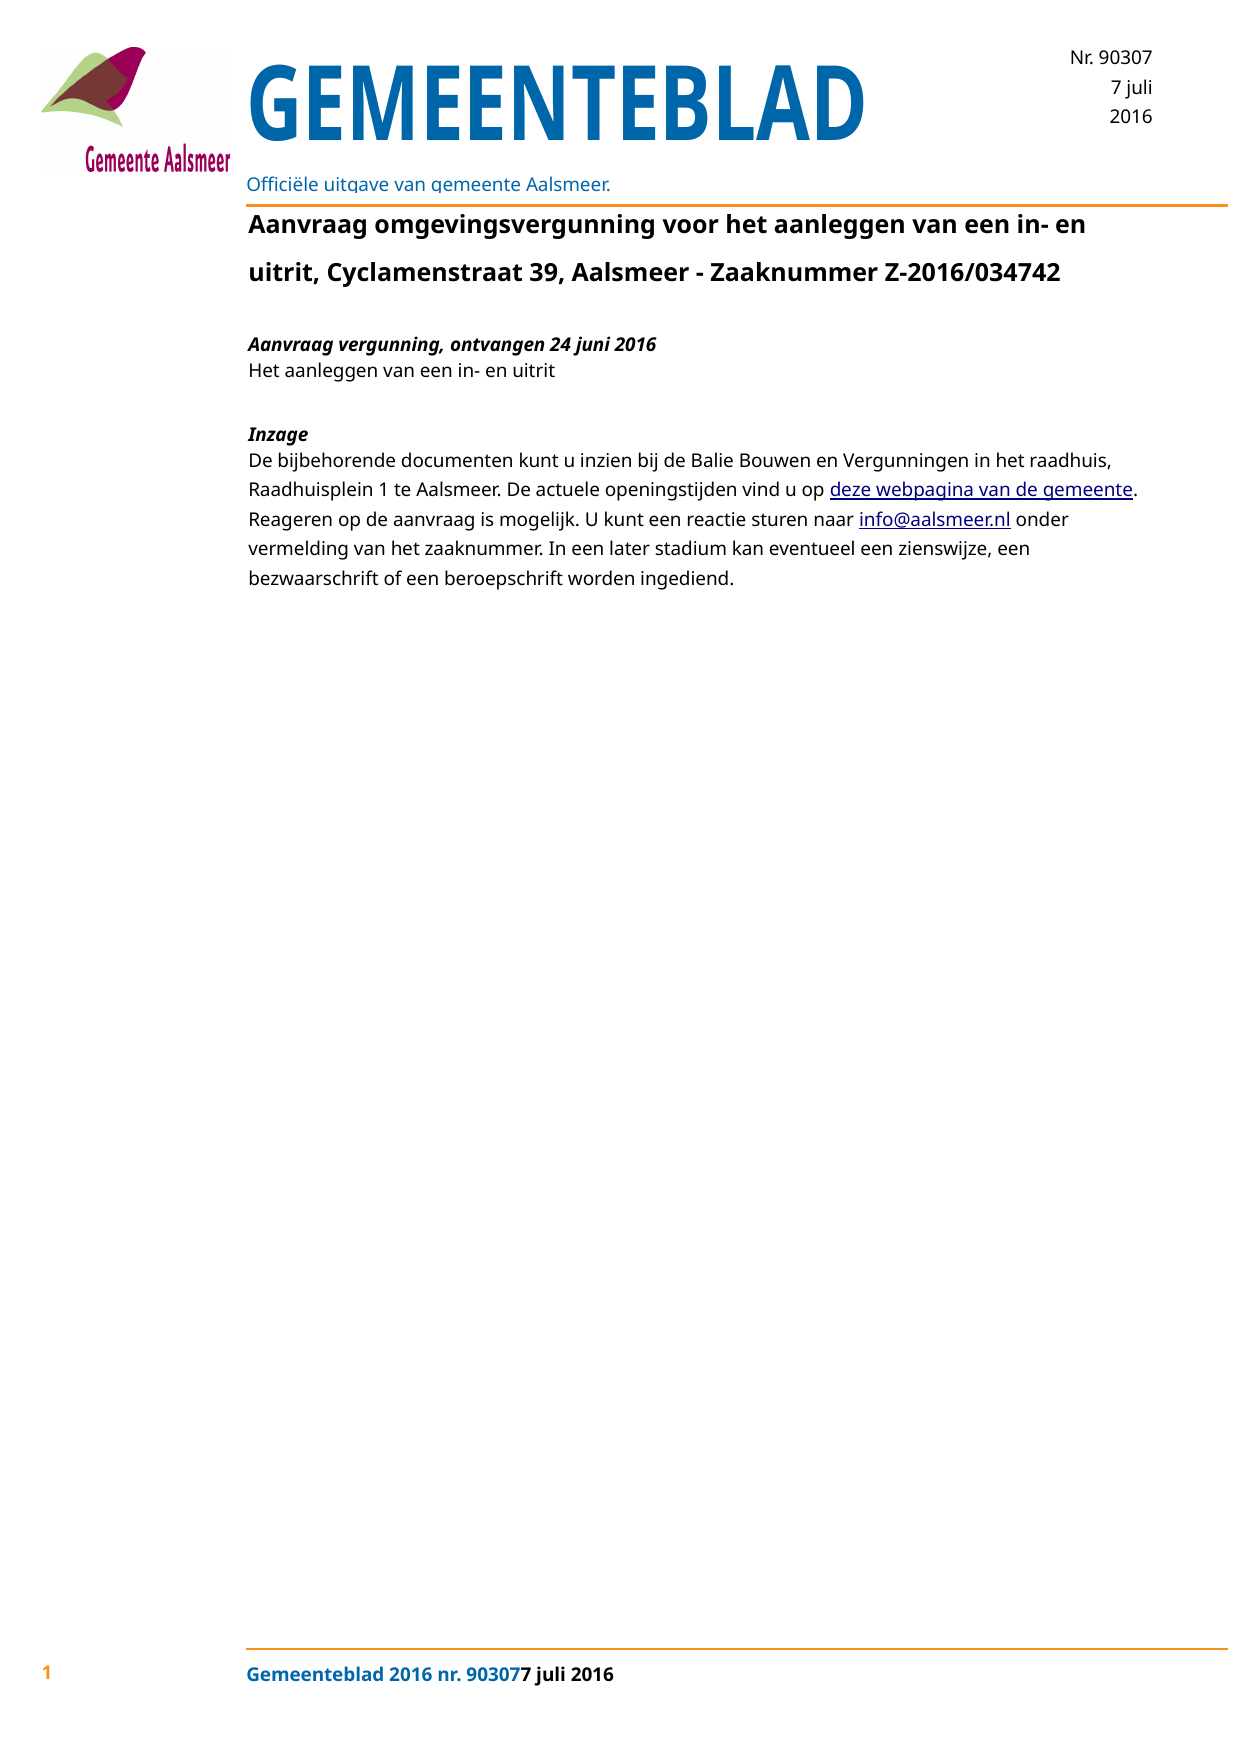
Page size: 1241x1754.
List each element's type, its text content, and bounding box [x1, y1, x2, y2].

picture [41, 47, 231, 172]
text Aanvraag omgevingsvergunning voor het aanleggen van een in- en uitrit, Cyclamenstraat 39, Aalsmeer - Zaaknummer Z-2016/034742 [248, 207, 1152, 288]
text Het aanleggen van een in- en uitrit [248, 357, 1152, 383]
text ​ [248, 616, 1152, 641]
text Aanvraag vergunning, ontvangen 24 juni 2016 [248, 331, 1152, 357]
text Inzage [248, 421, 1152, 447]
text De bijbehorende documenten kunt u inzien bij de Balie Bouwen en Vergunningen in het raadhuis, Raadhuisplein 1 te Aalsmeer. De actuele openingstijden vind u op deze webpagina van de gemeente. Reageren op de aanvraag is mogelijk. U kunt een reactie sturen naar info@aalsmeer.nl onder vermelding van het zaaknummer. In een later stadium kan eventueel een zienswijze, een bezwaarschrift of een beroepschrift worden ingediend. [248, 447, 1152, 591]
